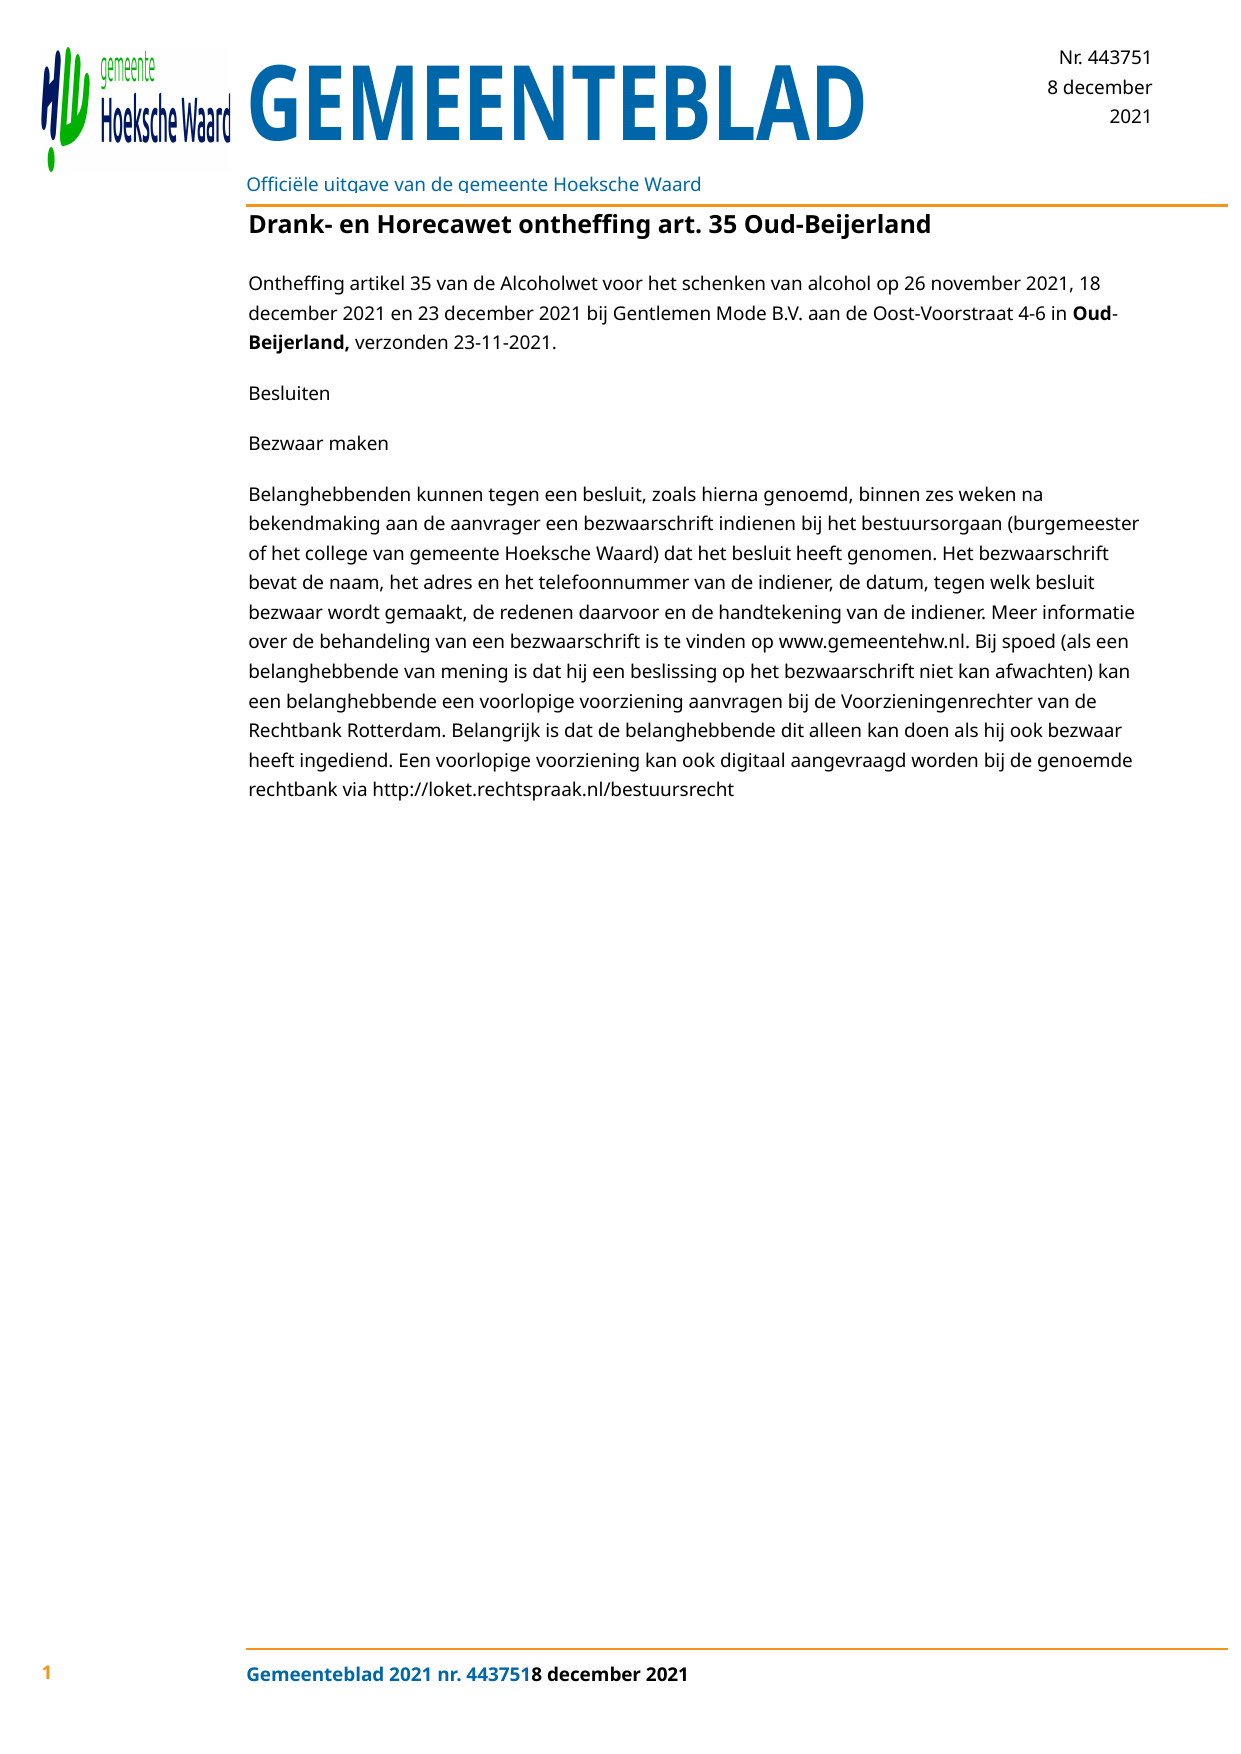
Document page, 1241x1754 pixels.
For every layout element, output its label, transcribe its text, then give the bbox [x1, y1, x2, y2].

text Bezwaar maken [248, 430, 1152, 456]
text Belanghebbenden kunnen tegen een besluit, zoals hierna genoemd, binnen zes weken na bekendmaking aan de aanvrager een bezwaarschrift indienen bij het bestuursorgaan (burgemeester of het college van gemeente Hoeksche Waard) dat het besluit heeft genomen. Het bezwaarschrift bevat de naam, het adres en het telefoonnummer van de indiener, de datum, tegen welk besluit bezwaar wordt gemaakt, de redenen daarvoor en de handtekening van de indiener. Meer informatie over de behandeling van een bezwaarschrift is te vinden op www.gemeentehw.nl. Bij spoed (als een belanghebbende van mening is dat hij een beslissing op het bezwaarschrift niet kan afwachten) kan een belanghebbende een voorlopige voorziening aanvragen bij de Voorzieningenrechter van de Rechtbank Rotterdam. Belangrijk is dat de belanghebbende dit alleen kan doen als hij ook bezwaar heeft ingediend. Een voorlopige voorziening kan ook digitaal aangevraagd worden bij de genoemde rechtbank via http://loket.rechtspraak.nl/bestuursrecht [248, 481, 1152, 802]
text Ontheffing artikel 35 van de Alcoholwet voor het schenken van alcohol op 26 november 2021, 18 december 2021 en 23 december 2021 bij Gentlemen Mode B.V. aan de Oost-Voorstraat 4-6 in Oud-Beijerland, verzonden 23-11-2021. [248, 270, 1152, 355]
text Besluiten [248, 380, 1152, 406]
text Drank- en Horecawet ontheffing art. 35 Oud-Beijerland [248, 207, 1152, 241]
picture [41, 47, 231, 172]
